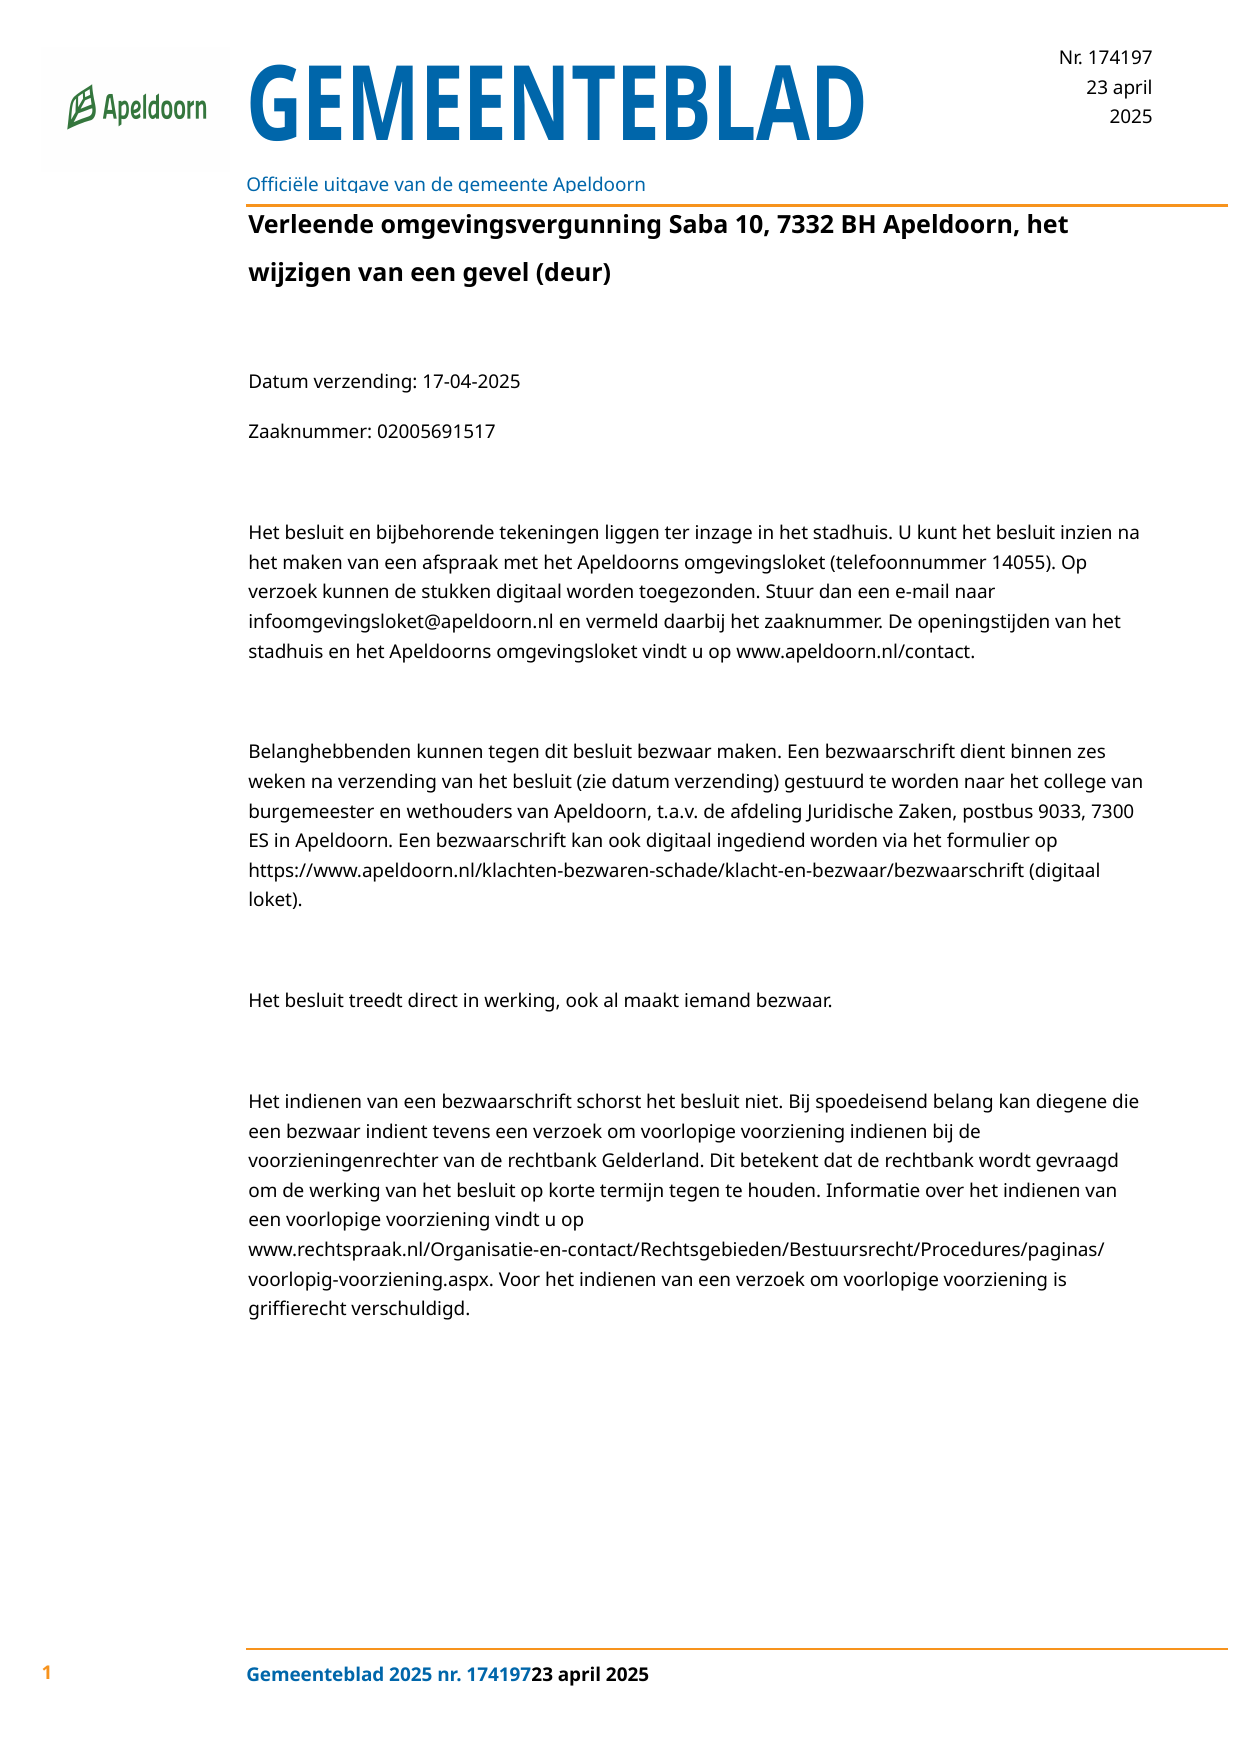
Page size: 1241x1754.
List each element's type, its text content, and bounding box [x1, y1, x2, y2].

text Belanghebbenden kunnen tegen dit besluit bezwaar maken. Een bezwaarschrift dient binnen zes weken na verzending van het besluit (zie datum verzending) gestuurd te worden naar het college van burgemeester en wethouders van Apeldoorn, t.a.v. de afdeling Juridische Zaken, postbus 9033, 7300 ES in Apeldoorn. Een bezwaarschrift kan ook digitaal ingediend worden via het formulier op https://www.apeldoorn.nl/klachten-bezwaren-schade/klacht-en-bezwaar/bezwaarschrift (digitaal loket). [248, 739, 1152, 912]
text Verleende omgevingsvergunning Saba 10, 7332 BH Apeldoorn, het wijzigen van een gevel (deur) [248, 207, 1152, 288]
text Het indienen van een bezwaarschrift schorst het besluit niet. Bij spoedeisend belang kan diegene die een bezwaar indient tevens een verzoek om voorlopige voorziening indienen bij de voorzieningenrechter van de rechtbank Gelderland. Dit betekent dat de rechtbank wordt gevraagd om de werking van het besluit op korte termijn tegen te houden. Informatie over het indienen van een voorlopige voorziening vindt u op www.rechtspraak.nl/Organisatie-en-contact/Rechtsgebieden/Bestuursrecht/Procedures/paginas/voorlopig-voorziening.aspx. Voor het indienen van een verzoek om voorlopige voorziening is griffierecht verschuldigd. [248, 1088, 1152, 1321]
text Datum verzending: 17-04-2025 [248, 368, 1152, 394]
text Zaaknummer: 02005691517 [248, 419, 1152, 444]
text Het besluit en bijbehorende tekeningen liggen ter inzage in het stadhuis. U kunt het besluit inzien na het maken van een afspraak met het Apeldoorns omgevingsloket (telefoonnummer 14055). Op verzoek kunnen de stukken digitaal worden toegezonden. Stuur dan een e-mail naar infoomgevingsloket@apeldoorn.nl en vermeld daarbij het zaaknummer. De openingstijden van het stadhuis en het Apeldoorns omgevingsloket vindt u op www.apeldoorn.nl/contact. [248, 519, 1152, 664]
picture [41, 47, 231, 172]
text Het besluit treedt direct in werking, ook al maakt iemand bezwaar. [248, 987, 1152, 1013]
